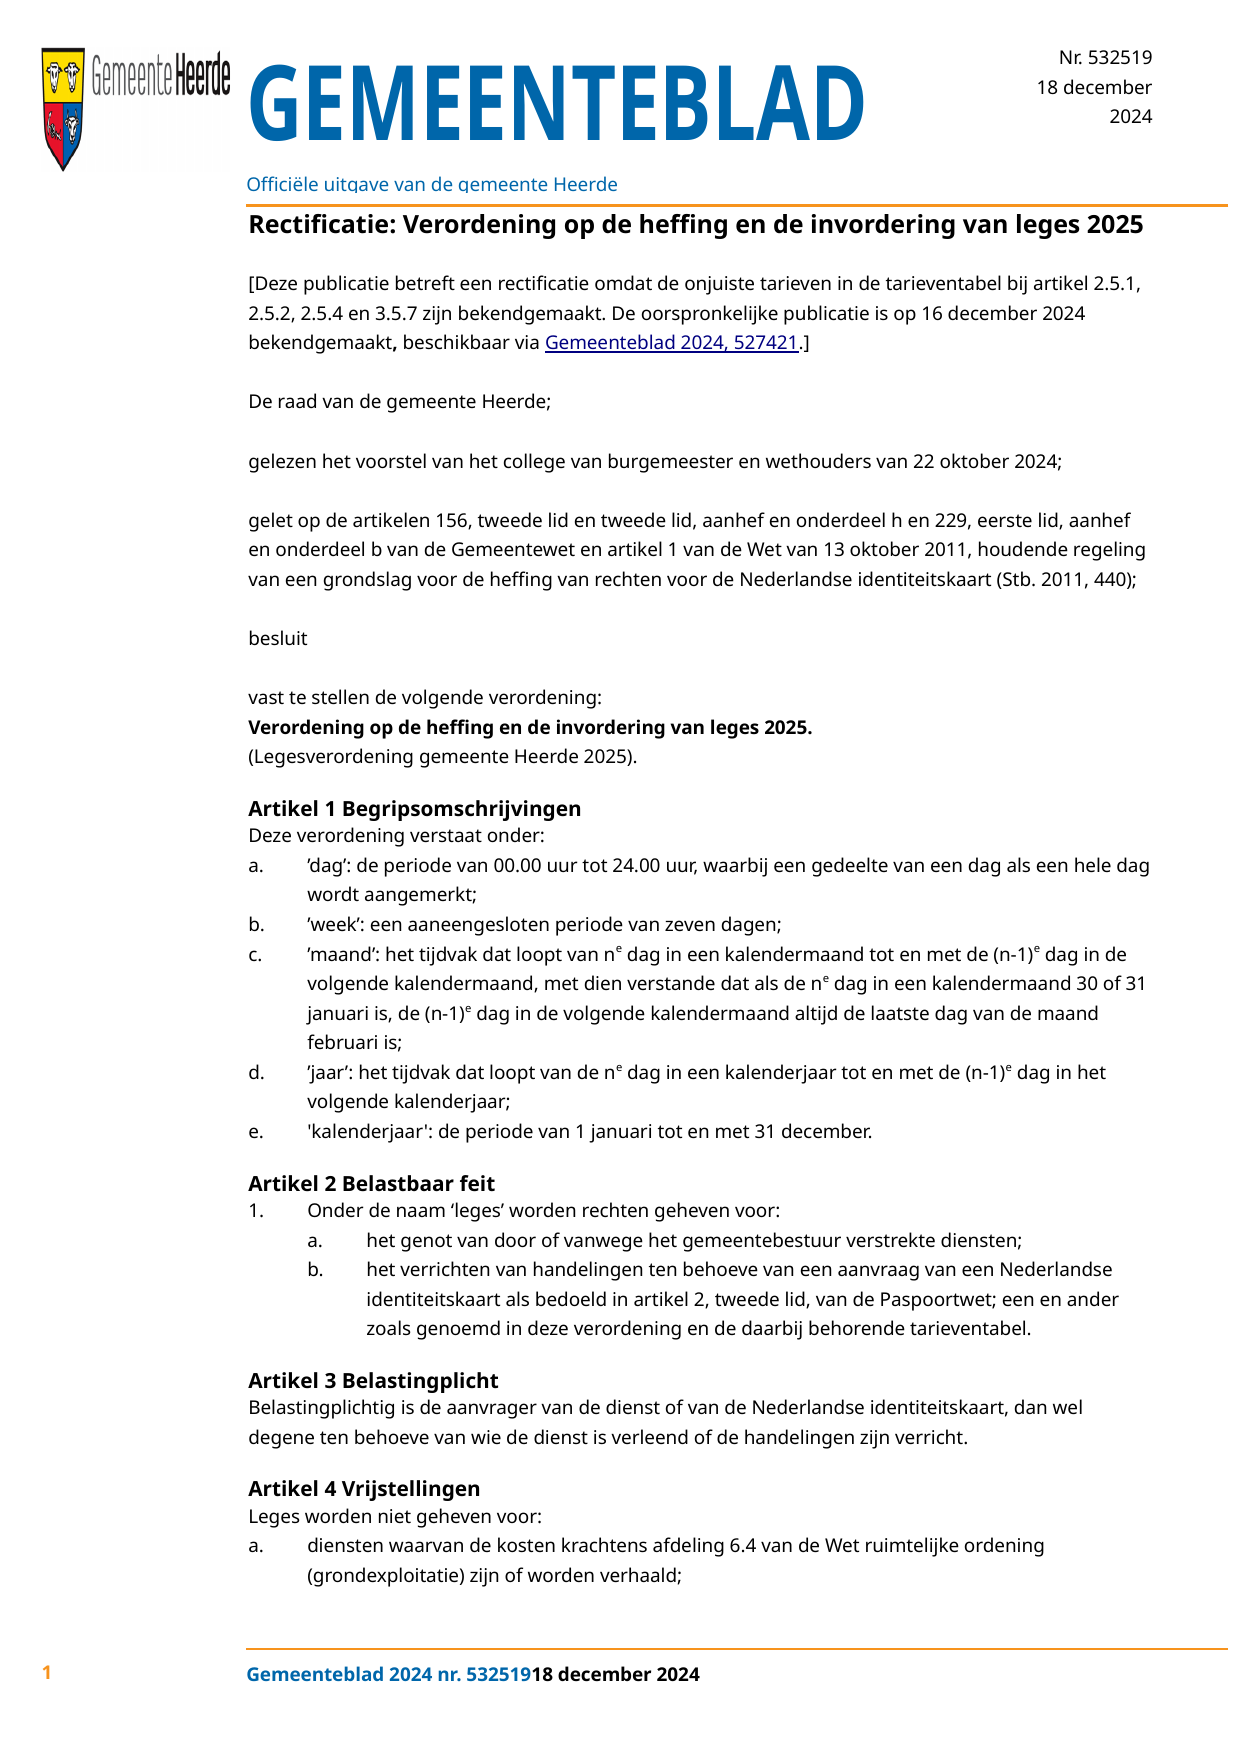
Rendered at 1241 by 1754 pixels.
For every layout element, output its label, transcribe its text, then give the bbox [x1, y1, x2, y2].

text Artikel 4 Vrijstellingen [248, 1474, 1152, 1503]
text Verordening op de heffing en de invordering van leges 2025. [248, 714, 1152, 740]
text besluit [248, 625, 1152, 651]
text De raad van de gemeente Heerde; [248, 389, 1152, 414]
list ’dag’: de periode van 00.00 uur tot 24.00 uur, waarbij een gedeelte van een dag als een hele dag wordt aangemerkt; [248, 852, 1152, 907]
text Deze verordening verstaat onder: [248, 822, 1152, 848]
list Onder de naam ‘leges’ worden rechten geheven voor: [248, 1197, 1152, 1223]
text Artikel 1 Begripsomschrijvingen [248, 794, 1152, 822]
list ’week’: een aaneengesloten periode van zeven dagen; [248, 911, 1152, 937]
list het verrichten van handelingen ten behoeve van een aanvraag van een Nederlandse identiteitskaart als bedoeld in artikel 2, tweede lid, van de Paspoortwet; een en ander zoals genoemd in deze verordening en de daarbij behorende tarieventabel. [307, 1256, 1152, 1341]
picture [41, 47, 231, 172]
list diensten waarvan de kosten krachtens afdeling 6.4 van de Wet ruimtelijke ordening (grondexploitatie) zijn of worden verhaald; [248, 1532, 1152, 1588]
text Leges worden niet geheven voor: [248, 1503, 1152, 1528]
text gelezen het voorstel van het college van burgemeester en wethouders van 22 oktober 2024; [248, 448, 1152, 473]
text (Legesverordening gemeente Heerde 2025). [248, 744, 1152, 769]
list ’jaar’: het tijdvak dat loopt van de ne dag in een kalenderjaar tot en met de (n-1)e dag in het volgende kalenderjaar; [248, 1059, 1152, 1114]
text Artikel 2 Belastbaar feit [248, 1169, 1152, 1197]
text gelet op de artikelen 156, tweede lid en tweede lid, aanhef en onderdeel h en 229, eerste lid, aanhef en onderdeel b van de Gemeentewet en artikel 1 van de Wet van 13 oktober 2011, houdende regeling van een grondslag voor de heffing van rechten voor de Nederlandse identiteitskaart (Stb. 2011, 440); [248, 507, 1152, 592]
list 'kalenderjaar': de periode van 1 januari tot en met 31 december. [248, 1118, 1152, 1144]
text [Deze publicatie betreft een rectificatie omdat de onjuiste tarieven in de tarieventabel bij artikel 2.5.1, 2.5.2, 2.5.4 en 3.5.7 zijn bekendgemaakt. De oorspronkelijke publicatie is op 16 december 2024 bekendgemaakt, beschikbaar via Gemeenteblad 2024, 527421.] [248, 270, 1152, 355]
list het genot van door of vanwege het gemeentebestuur verstrekte diensten; [307, 1227, 1152, 1252]
text Rectificatie: Verordening op de heffing en de invordering van leges 2025 [248, 207, 1152, 241]
text vast te stellen de volgende verordening: [248, 684, 1152, 710]
text Artikel 3 Belastingplicht [248, 1366, 1152, 1394]
list ’maand’: het tijdvak dat loopt van ne dag in een kalendermaand tot en met de (n-1)e dag in de volgende kalendermaand, met dien verstande dat als de ne dag in een kalendermaand 30 of 31 januari is, de (n-1)e dag in de volgende kalendermaand altijd de laatste dag van de maand februari is; [248, 941, 1152, 1055]
text Belastingplichtig is de aanvrager van de dienst of van de Nederlandse identiteitskaart, dan wel degene ten behoeve van wie de dienst is verleend of de handelingen zijn verricht. [248, 1394, 1152, 1450]
